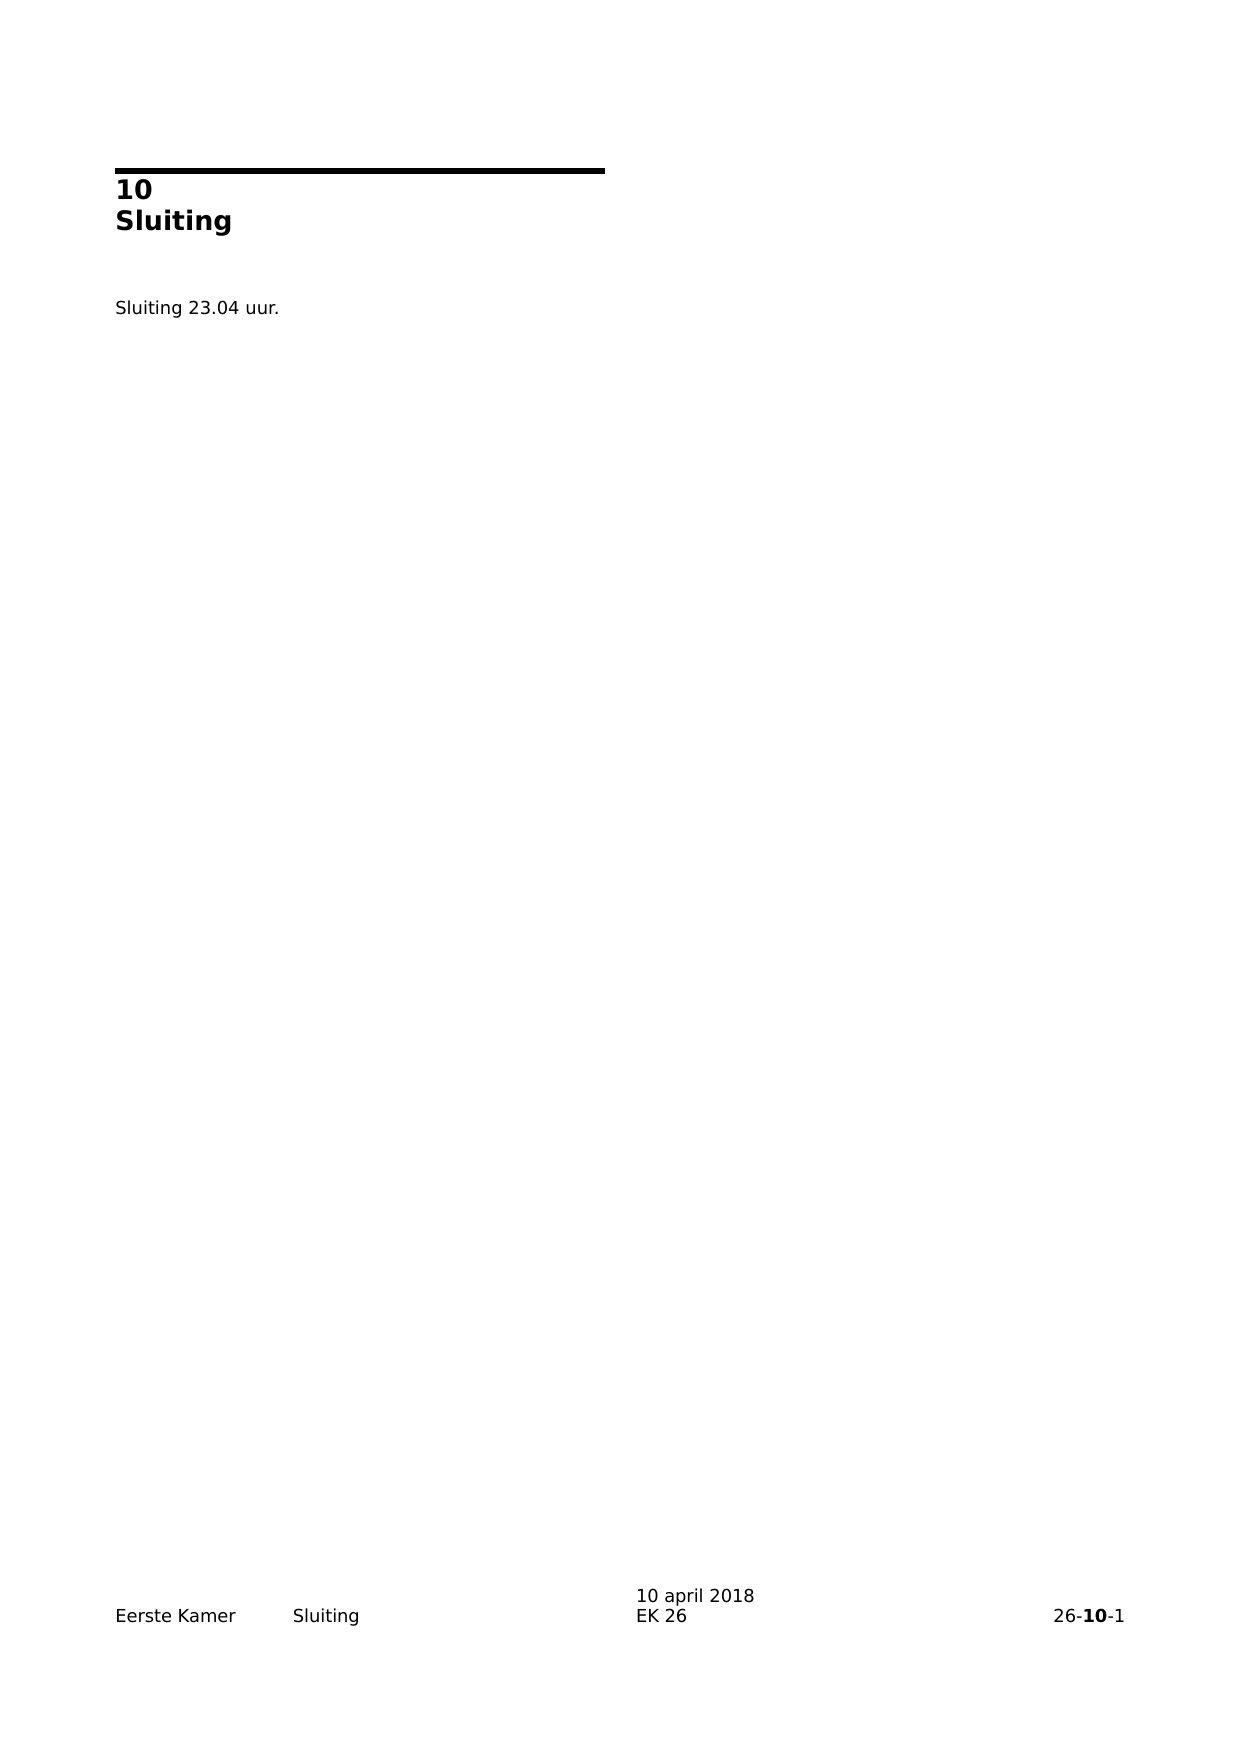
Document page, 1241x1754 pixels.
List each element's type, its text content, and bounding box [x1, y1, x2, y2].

text Sluiting 23.04 uur. [115, 298, 605, 318]
title 10 Sluiting [115, 174, 605, 237]
